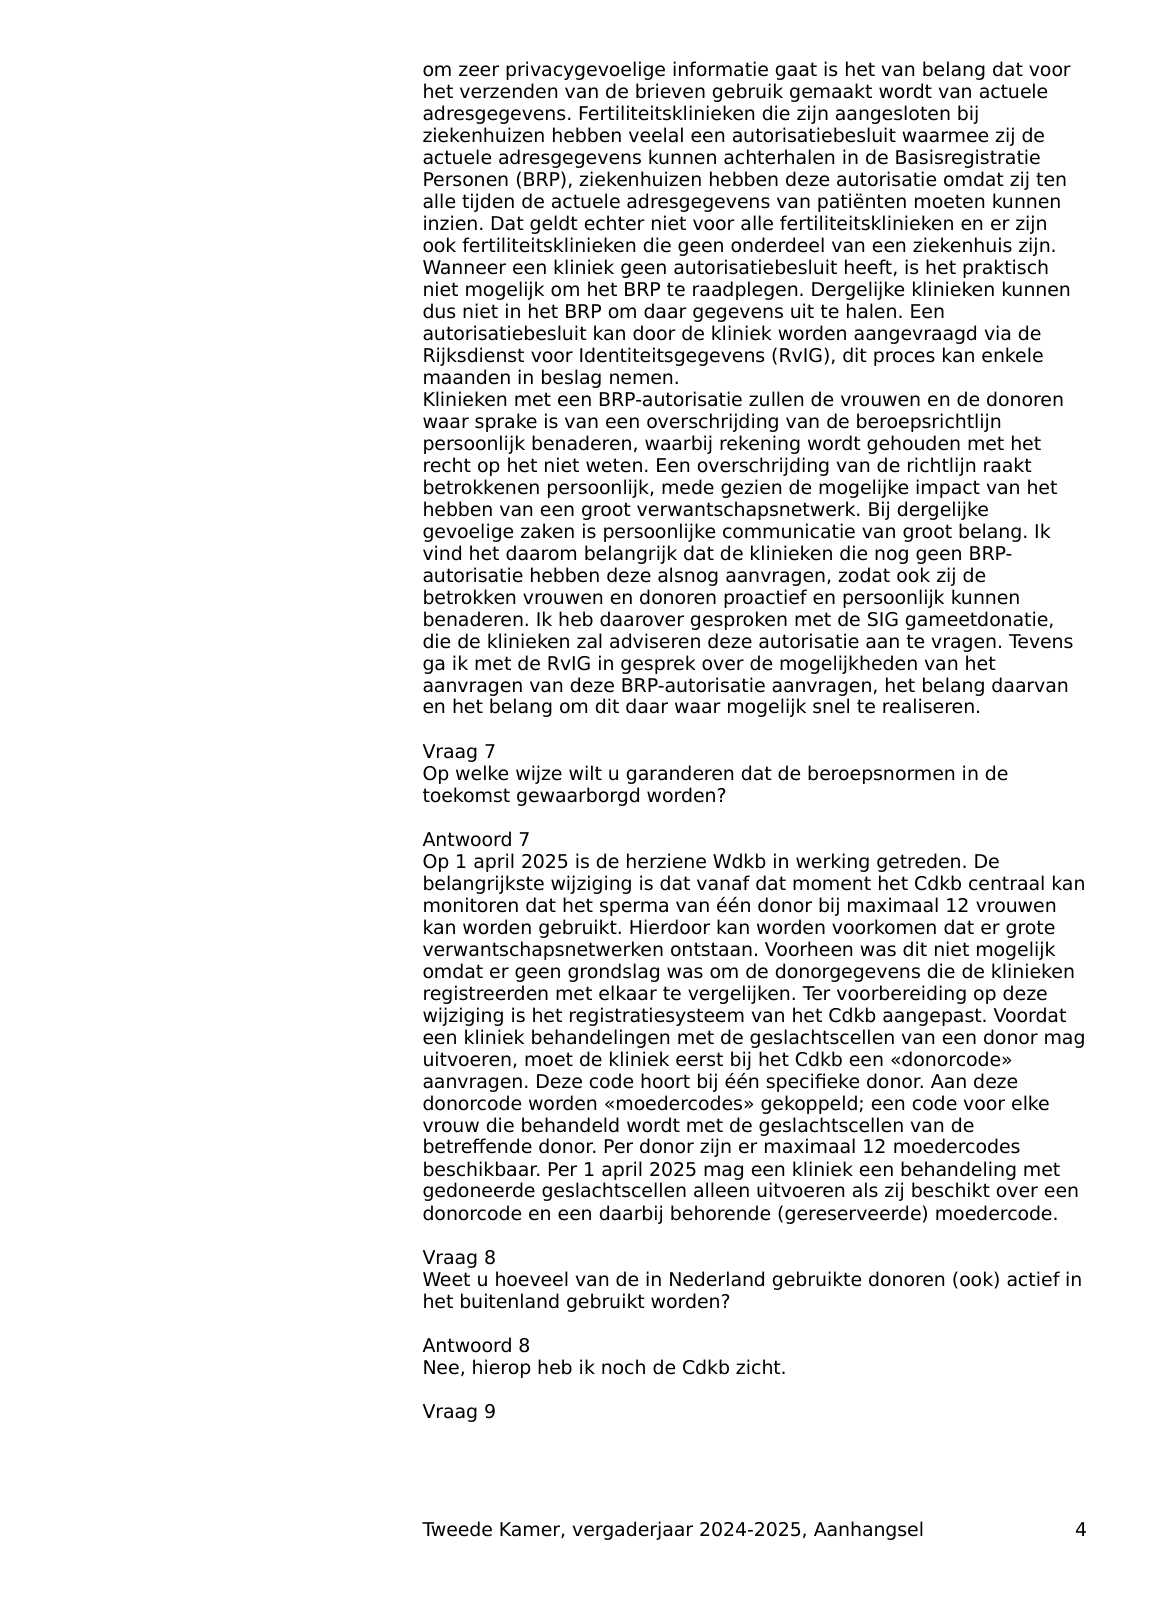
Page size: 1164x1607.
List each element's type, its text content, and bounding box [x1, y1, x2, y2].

text Vraag 9 [422, 1401, 1087, 1423]
text om zeer privacygevoelige informatie gaat is het van belang dat voor het verzenden van de brieven gebruik gemaakt wordt van actuele adresgegevens. Fertiliteitsklinieken die zijn aangesloten bij ziekenhuizen hebben veelal een autorisatiebesluit waarmee zij de actuele adresgegevens kunnen achterhalen in de Basisregistratie Personen (BRP), ziekenhuizen hebben deze autorisatie omdat zij ten alle tijden de actuele adresgegevens van patiënten moeten kunnen inzien. Dat geldt echter niet voor alle fertiliteitsklinieken en er zijn ook fertiliteitsklinieken die geen onderdeel van een ziekenhuis zijn. Wanneer een kliniek geen autorisatiebesluit heeft, is het praktisch niet mogelijk om het BRP te raadplegen. Dergelijke klinieken kunnen dus niet in het BRP om daar gegevens uit te halen. Een autorisatiebesluit kan door de kliniek worden aangevraagd via de Rijksdienst voor Identiteitsgegevens (RvIG), dit proces kan enkele maanden in beslag nemen. [422, 59, 1087, 389]
text Op welke wijze wilt u garanderen dat de beroepsnormen in de toekomst gewaarborgd worden? [422, 763, 1087, 807]
text Vraag 7 [422, 741, 1087, 763]
text Antwoord 8 [422, 1335, 1087, 1357]
text Nee, hierop heb ik noch de Cdkb zicht. [422, 1357, 1087, 1379]
text Antwoord 7 [422, 829, 1087, 851]
text Weet u hoeveel van de in Nederland gebruikte donoren (ook) actief in het buitenland gebruikt worden? [422, 1268, 1087, 1312]
text Vraag 8 [422, 1247, 1087, 1268]
text Klinieken met een BRP-autorisatie zullen de vrouwen en de donoren waar sprake is van een overschrijding van de beroepsrichtlijn persoonlijk benaderen, waarbij rekening wordt gehouden met het recht op het niet weten. Een overschrijding van de richtlijn raakt betrokkenen persoonlijk, mede gezien de mogelijke impact van het hebben van een groot verwantschapsnetwerk. Bij dergelijke gevoelige zaken is persoonlijke communicatie van groot belang. Ik vind het daarom belangrijk dat de klinieken die nog geen BRP-autorisatie hebben deze alsnog aanvragen, zodat ook zij de betrokken vrouwen en donoren proactief en persoonlijk kunnen benaderen. Ik heb daarover gesproken met de SIG gameetdonatie, die de klinieken zal adviseren deze autorisatie aan te vragen. Tevens ga ik met de RvIG in gesprek over de mogelijkheden van het aanvragen van deze BRP-autorisatie aanvragen, het belang daarvan en het belang om dit daar waar mogelijk snel te realiseren. [422, 389, 1087, 718]
text Op 1 april 2025 is de herziene Wdkb in werking getreden. De belangrijkste wijziging is dat vanaf dat moment het Cdkb centraal kan monitoren dat het sperma van één donor bij maximaal 12 vrouwen kan worden gebruikt. Hierdoor kan worden voorkomen dat er grote verwantschapsnetwerken ontstaan. Voorheen was dit niet mogelijk omdat er geen grondslag was om de donorgegevens die de klinieken registreerden met elkaar te vergelijken. Ter voorbereiding op deze wijziging is het registratiesysteem van het Cdkb aangepast. Voordat een kliniek behandelingen met de geslachtscellen van een donor mag uitvoeren, moet de kliniek eerst bij het Cdkb een «donorcode» aanvragen. Deze code hoort bij één specifieke donor. Aan deze donorcode worden «moedercodes» gekoppeld; een code voor elke vrouw die behandeld wordt met de geslachtscellen van de betreffende donor. Per donor zijn er maximaal 12 moedercodes beschikbaar. Per 1 april 2025 mag een kliniek een behandeling met gedoneerde geslachtscellen alleen uitvoeren als zij beschikt over een donorcode en een daarbij behorende (gereserveerde) moedercode. [422, 851, 1087, 1224]
